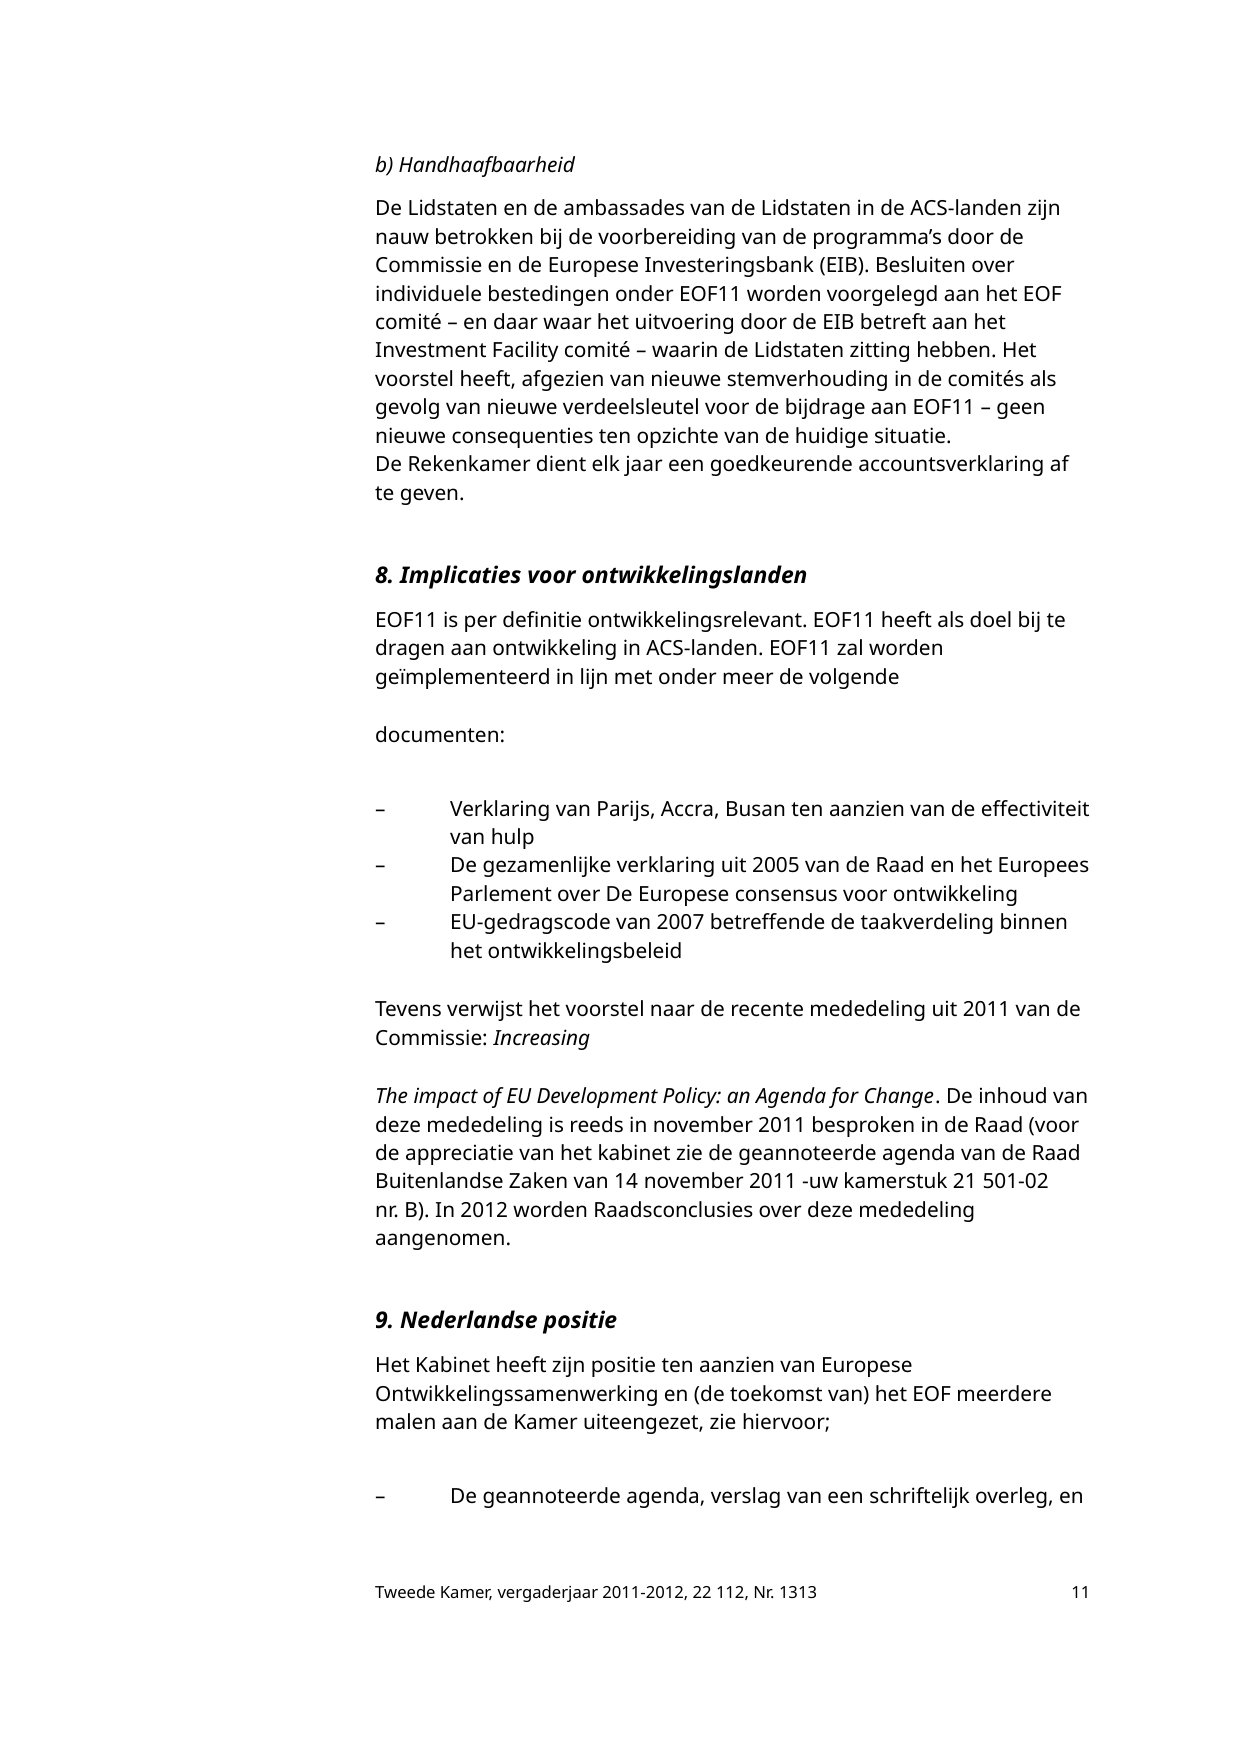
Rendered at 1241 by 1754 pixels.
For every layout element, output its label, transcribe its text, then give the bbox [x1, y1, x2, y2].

subtitle 8. Implicaties voor ontwikkelingslanden [375, 559, 1090, 590]
list Verklaring van Parijs, Accra, Busan ten aanzien van de effectiviteit van hulp [375, 794, 1090, 851]
text EOF11 is per definitie ontwikkelingsrelevant. EOF11 heeft als doel bij te dragen aan ontwikkeling in ACS-landen. EOF11 zal worden geïmplementeerd in lijn met onder meer de volgende [375, 605, 1090, 690]
text Tevens verwijst het voorstel naar de recente mededeling uit 2011 van de Commissie: Increasing [375, 994, 1090, 1051]
text b) Handhaafbaarheid [375, 150, 1090, 178]
text De Rekenkamer dient elk jaar een goedkeurende accountsverklaring af te geven. [375, 449, 1090, 506]
text Het Kabinet heeft zijn positie ten aanzien van Europese Ontwikkelingssamenwerking en (de toekomst van) het EOF meerdere malen aan de Kamer uiteengezet, zie hiervoor; [375, 1351, 1090, 1436]
text De Lidstaten en de ambassades van de Lidstaten in de ACS-landen zijn nauw betrokken bij de voorbereiding van de programma’s door de Commissie en de Europese Investeringsbank (EIB). Besluiten over individuele bestedingen onder EOF11 worden voorgelegd aan het EOF comité – en daar waar het uitvoering door de EIB betreft aan het Investment Facility comité – waarin de Lidstaten zitting hebben. Het voorstel heeft, afgezien van nieuwe stemverhouding in de comités als gevolg van nieuwe verdeelsleutel voor de bijdrage aan EOF11 – geen nieuwe consequenties ten opzichte van de huidige situatie. [375, 193, 1090, 449]
subtitle 9. Nederlandse positie [375, 1304, 1090, 1336]
text documenten: [375, 720, 1090, 749]
list EU-gedragscode van 2007 betreffende de taakverdeling binnen het ontwikkelingsbeleid [375, 907, 1090, 964]
text The impact of EU Development Policy: an Agenda for Change. De inhoud van deze mededeling is reeds in november 2011 besproken in de Raad (voor de appreciatie van het kabinet zie de geannoteerde agenda van de Raad Buitenlandse Zaken van 14 november 2011 -uw kamerstuk 21 501-02 nr. B). In 2012 worden Raadsconclusies over deze mededeling aangenomen. [375, 1081, 1090, 1252]
list De geannoteerde agenda, verslag van een schriftelijk overleg, en [375, 1481, 1090, 1509]
list De gezamenlijke verklaring uit 2005 van de Raad en het Europees Parlement over De Europese consensus voor ontwikkeling [375, 851, 1090, 907]
